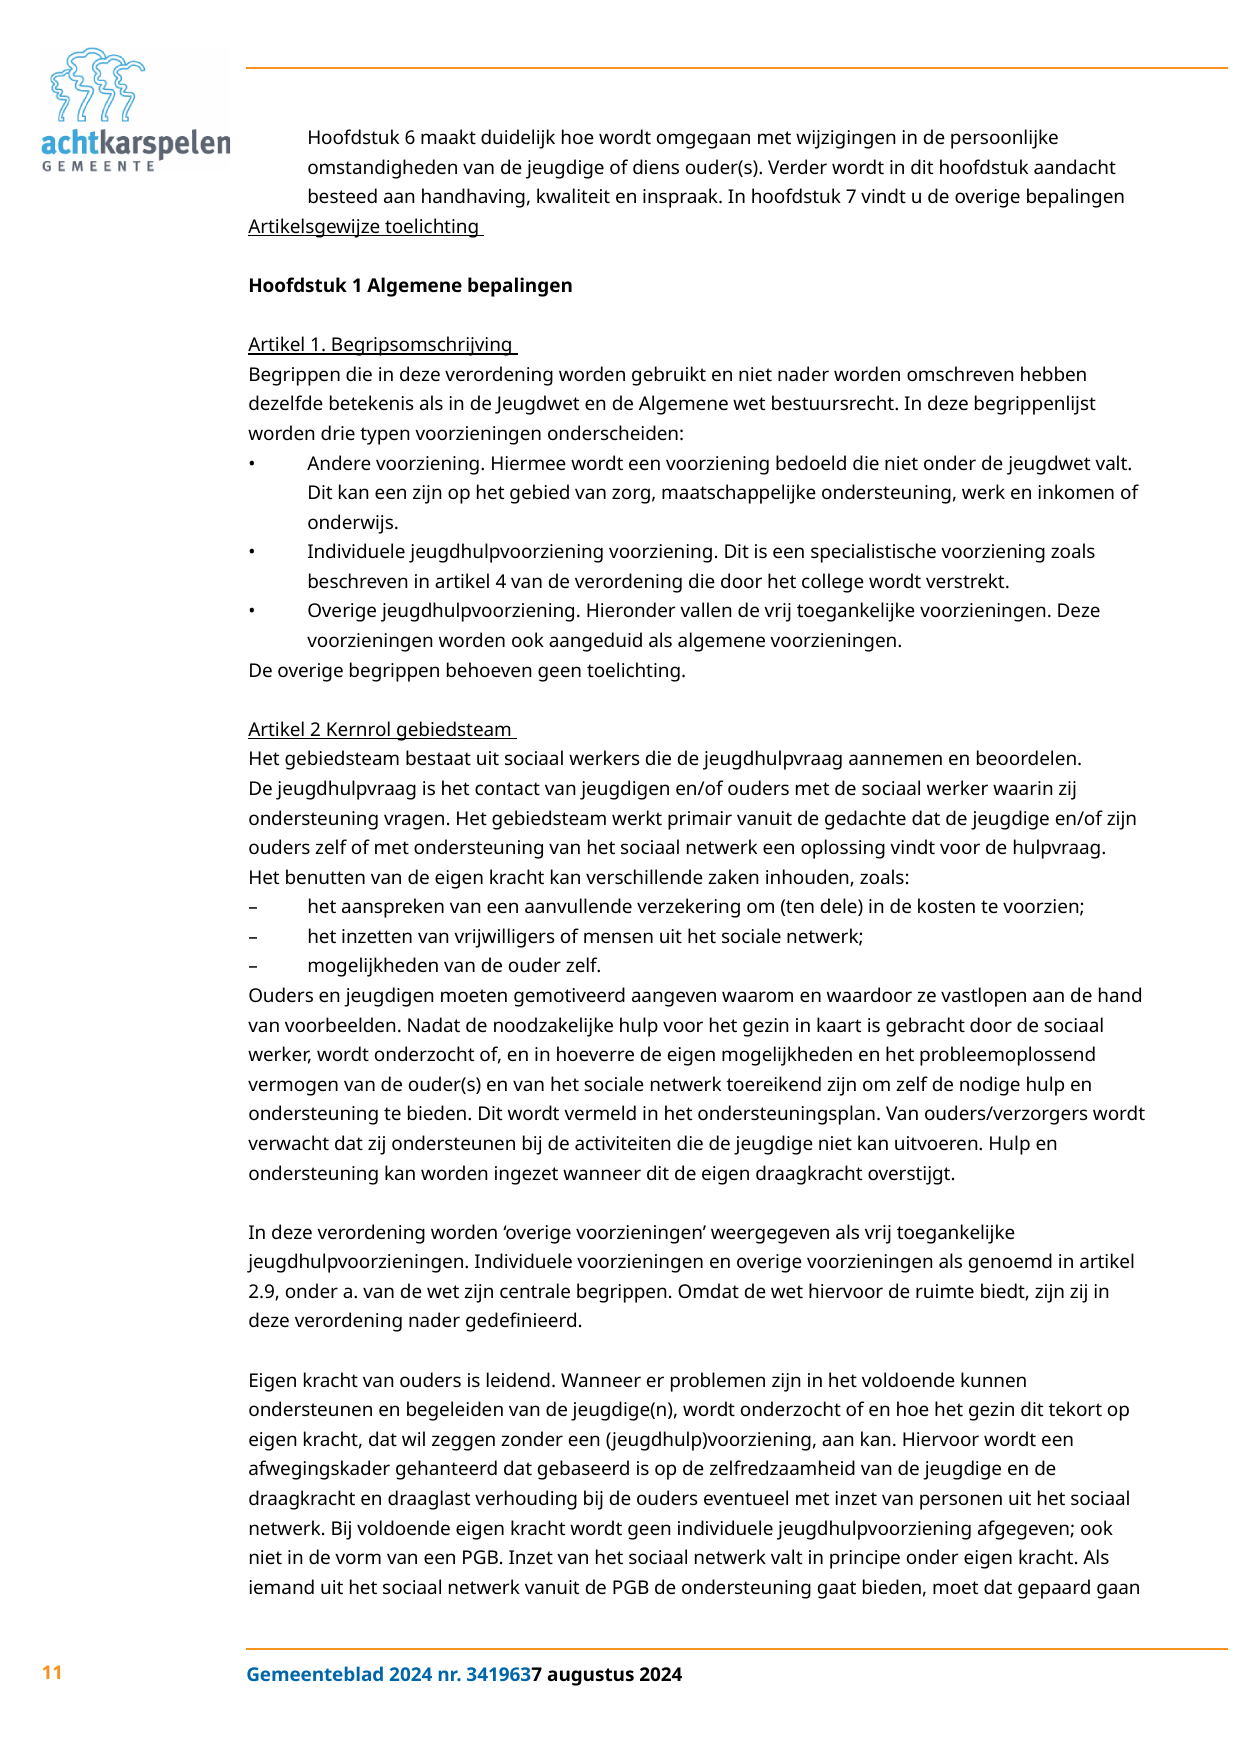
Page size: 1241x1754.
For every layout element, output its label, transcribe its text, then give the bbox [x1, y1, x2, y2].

list Andere voorziening. Hiermee wordt een voorziening bedoeld die niet onder de jeugdwet valt. Dit kan een zijn op het gebied van zorg, maatschappelijke ondersteuning, werk en inkomen of onderwijs. [248, 450, 1152, 535]
text Het gebiedsteam bestaat uit sociaal werkers die de jeugdhulpvraag aannemen en beoordelen. [248, 746, 1152, 771]
list het inzetten van vrijwilligers of mensen uit het sociale netwerk; [248, 923, 1152, 949]
text In deze verordening worden ‘overige voorzieningen’ weergegeven als vrij toegankelijke jeugdhulpvoorzieningen. Individuele voorzieningen en overige voorzieningen als genoemd in artikel 2.9, onder a. van de wet zijn centrale begrippen. Omdat de wet hiervoor de ruimte biedt, zijn zij in deze verordening nader gedefinieerd. [248, 1219, 1152, 1333]
list Overige jeugdhulpvoorziening. Hieronder vallen de vrij toegankelijke voorzieningen. Deze voorzieningen worden ook aangeduid als algemene voorzieningen. [248, 598, 1152, 653]
text Artikel 2 Kernrol gebiedsteam [248, 716, 1152, 742]
text Hoofdstuk 1 Algemene bepalingen [248, 272, 1152, 298]
list Individuele jeugdhulpvoorziening voorziening. Dit is een specialistische voorziening zoals beschreven in artikel 4 van de verordening die door het college wordt verstrekt. [248, 538, 1152, 594]
text Ouders en jeugdigen moeten gemotiveerd aangeven waarom en waardoor ze vastlopen aan de hand van voorbeelden. Nadat de noodzakelijke hulp voor het gezin in kaart is gebracht door de sociaal werker, wordt onderzocht of, en in hoeverre de eigen mogelijkheden en het probleemoplossend vermogen van de ouder(s) en van het sociale netwerk toereikend zijn om zelf de nodige hulp en ondersteuning te bieden. Dit wordt vermeld in het ondersteuningsplan. Van ouders/verzorgers wordt verwacht dat zij ondersteunen bij de activiteiten die de jeugdige niet kan uitvoeren. Hulp en ondersteuning kan worden ingezet wanneer dit de eigen draagkracht overstijgt. [248, 982, 1152, 1186]
text Het benutten van de eigen kracht kan verschillende zaken inhouden, zoals: [248, 864, 1152, 890]
picture [41, 47, 231, 172]
list het aanspreken van een aanvullende verzekering om (ten dele) in de kosten te voorzien; [248, 893, 1152, 919]
text Artikel 1. Begripsomschrijving [248, 331, 1152, 357]
list mogelijkheden van de ouder zelf. [248, 953, 1152, 978]
text De overige begrippen behoeven geen toelichting. [248, 657, 1152, 683]
text De jeugdhulpvraag is het contact van jeugdigen en/of ouders met de sociaal werker waarin zij ondersteuning vragen. Het gebiedsteam werkt primair vanuit de gedachte dat de jeugdige en/of zijn ouders zelf of met ondersteuning van het sociaal netwerk een oplossing vindt voor de hulpvraag. [248, 775, 1152, 860]
text Begrippen die in deze verordening worden gebruikt en niet nader worden omschreven hebben dezelfde betekenis als in de Jeugdwet en de Algemene wet bestuursrecht. In deze begrippenlijst worden drie typen voorzieningen onderscheiden: [248, 361, 1152, 446]
text Artikelsgewijze toelichting [248, 213, 1152, 239]
list Hoofdstuk 6 maakt duidelijk hoe wordt omgegaan met wijzigingen in de persoonlijke omstandigheden van de jeugdige of diens ouder(s). Verder wordt in dit hoofdstuk aandacht besteed aan handhaving, kwaliteit en inspraak. In hoofdstuk 7 vindt u de overige bepalingen [248, 124, 1152, 209]
text Eigen kracht van ouders is leidend. Wanneer er problemen zijn in het voldoende kunnen ondersteunen en begeleiden van de jeugdige(n), wordt onderzocht of en hoe het gezin dit tekort op eigen kracht, dat wil zeggen zonder een (jeugdhulp)voorziening, aan kan. Hiervoor wordt een afwegingskader gehanteerd dat gebaseerd is op de zelfredzaamheid van de jeugdige en de draagkracht en draaglast verhouding bij de ouders eventueel met inzet van personen uit het sociaal netwerk. Bij voldoende eigen kracht wordt geen individuele jeugdhulpvoorziening afgegeven; ook niet in de vorm van een PGB. Inzet van het sociaal netwerk valt in principe onder eigen kracht. Als iemand uit het sociaal netwerk vanuit de PGB de ondersteuning gaat bieden, moet dat gepaard gaan [248, 1367, 1152, 1600]
